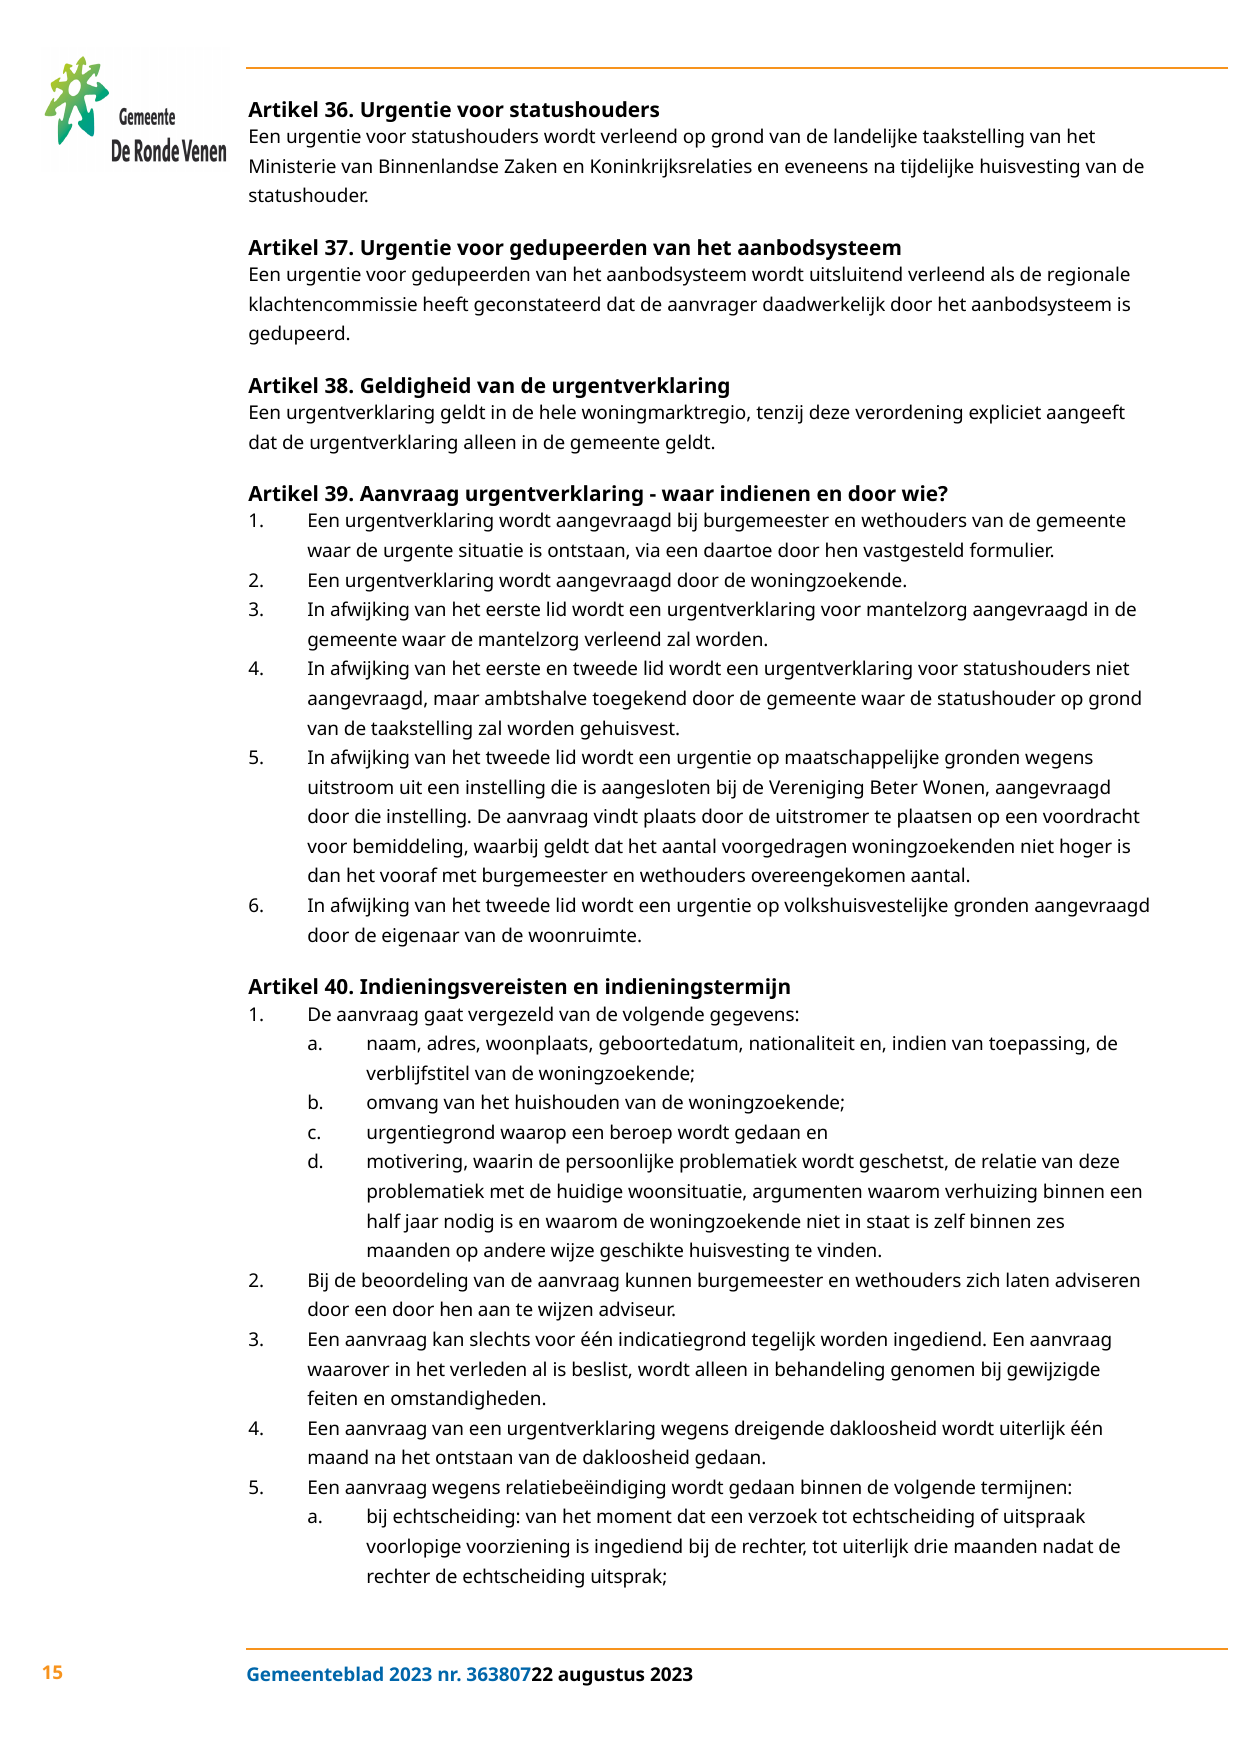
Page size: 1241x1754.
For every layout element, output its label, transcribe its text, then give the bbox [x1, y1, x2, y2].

text Artikel 37. Urgentie voor gedupeerden van het aanbodsysteem [248, 233, 1152, 261]
list motivering, waarin de persoonlijke problematiek wordt geschetst, de relatie van deze problematiek met de huidige woonsituatie, argumenten waarom verhuizing binnen een half jaar nodig is en waarom de woningzoekende niet in staat is zelf binnen zes maanden op andere wijze geschikte huisvesting te vinden. [307, 1149, 1152, 1263]
text Artikel 36. Urgentie voor statushouders [248, 95, 1152, 123]
list In afwijking van het eerste lid wordt een urgentverklaring voor mantelzorg aangevraagd in de gemeente waar de mantelzorg verleend zal worden. [248, 596, 1152, 652]
list bij echtscheiding: van het moment dat een verzoek tot echtscheiding of uitspraak voorlopige voorziening is ingediend bij de rechter, tot uiterlijk drie maanden nadat de rechter de echtscheiding uitsprak; [307, 1504, 1152, 1588]
list In afwijking van het tweede lid wordt een urgentie op maatschappelijke gronden wegens uitstroom uit een instelling die is aangesloten bij de Vereniging Beter Wonen, aangevraagd door die instelling. De aanvraag vindt plaats door de uitstromer te plaatsen op een voordracht voor bemiddeling, waarbij geldt dat het aantal voorgedragen woningzoekenden niet hoger is dan het vooraf met burgemeester en wethouders overeengekomen aantal. [248, 744, 1152, 888]
list naam, adres, woonplaats, geboortedatum, nationaliteit en, indien van toepassing, de verblijfstitel van de woningzoekende; [307, 1030, 1152, 1086]
list De aanvraag gaat vergezeld van de volgende gegevens: [248, 1001, 1152, 1026]
list omvang van het huishouden van de woningzoekende; [307, 1089, 1152, 1115]
text Artikel 38. Geldigheid van de urgentverklaring [248, 371, 1152, 399]
picture [41, 47, 231, 172]
text Een urgentverklaring geldt in de hele woningmarktregio, tenzij deze verordening expliciet aangeeft dat de urgentverklaring alleen in de gemeente geldt. [248, 399, 1152, 454]
list Een aanvraag wegens relatiebeëindiging wordt gedaan binnen de volgende termijnen: [248, 1474, 1152, 1500]
text Een urgentie voor gedupeerden van het aanbodsysteem wordt uitsluitend verleend als de regionale klachtencommissie heeft geconstateerd dat de aanvrager daadwerkelijk door het aanbodsysteem is gedupeerd. [248, 261, 1152, 346]
text Een urgentie voor statushouders wordt verleend op grond van de landelijke taakstelling van het Ministerie van Binnenlandse Zaken en Koninkrijksrelaties en eveneens na tijdelijke huisvesting van de statushouder. [248, 123, 1152, 208]
list Een urgentverklaring wordt aangevraagd door de woningzoekende. [248, 567, 1152, 593]
list Bij de beoordeling van de aanvraag kunnen burgemeester en wethouders zich laten adviseren door een door hen aan te wijzen adviseur. [248, 1267, 1152, 1322]
list In afwijking van het eerste en tweede lid wordt een urgentverklaring voor statushouders niet aangevraagd, maar ambtshalve toegekend door de gemeente waar de statushouder op grond van de taakstelling zal worden gehuisvest. [248, 656, 1152, 741]
list urgentiegrond waarop een beroep wordt gedaan en [307, 1119, 1152, 1145]
text Artikel 40. Indieningsvereisten en indieningstermijn [248, 972, 1152, 1001]
list Een aanvraag van een urgentverklaring wegens dreigende dakloosheid wordt uiterlijk één maand na het ontstaan van de dakloosheid gedaan. [248, 1415, 1152, 1470]
list Een urgentverklaring wordt aangevraagd bij burgemeester en wethouders van de gemeente waar de urgente situatie is ontstaan, via een daartoe door hen vastgesteld formulier. [248, 508, 1152, 563]
text Artikel 39. Aanvraag urgentverklaring - waar indienen en door wie? [248, 479, 1152, 508]
list In afwijking van het tweede lid wordt een urgentie op volkshuisvestelijke gronden aangevraagd door de eigenaar van de woonruimte. [248, 892, 1152, 948]
list Een aanvraag kan slechts voor één indicatiegrond tegelijk worden ingediend. Een aanvraag waarover in het verleden al is beslist, wordt alleen in behandeling genomen bij gewijzigde feiten en omstandigheden. [248, 1326, 1152, 1411]
